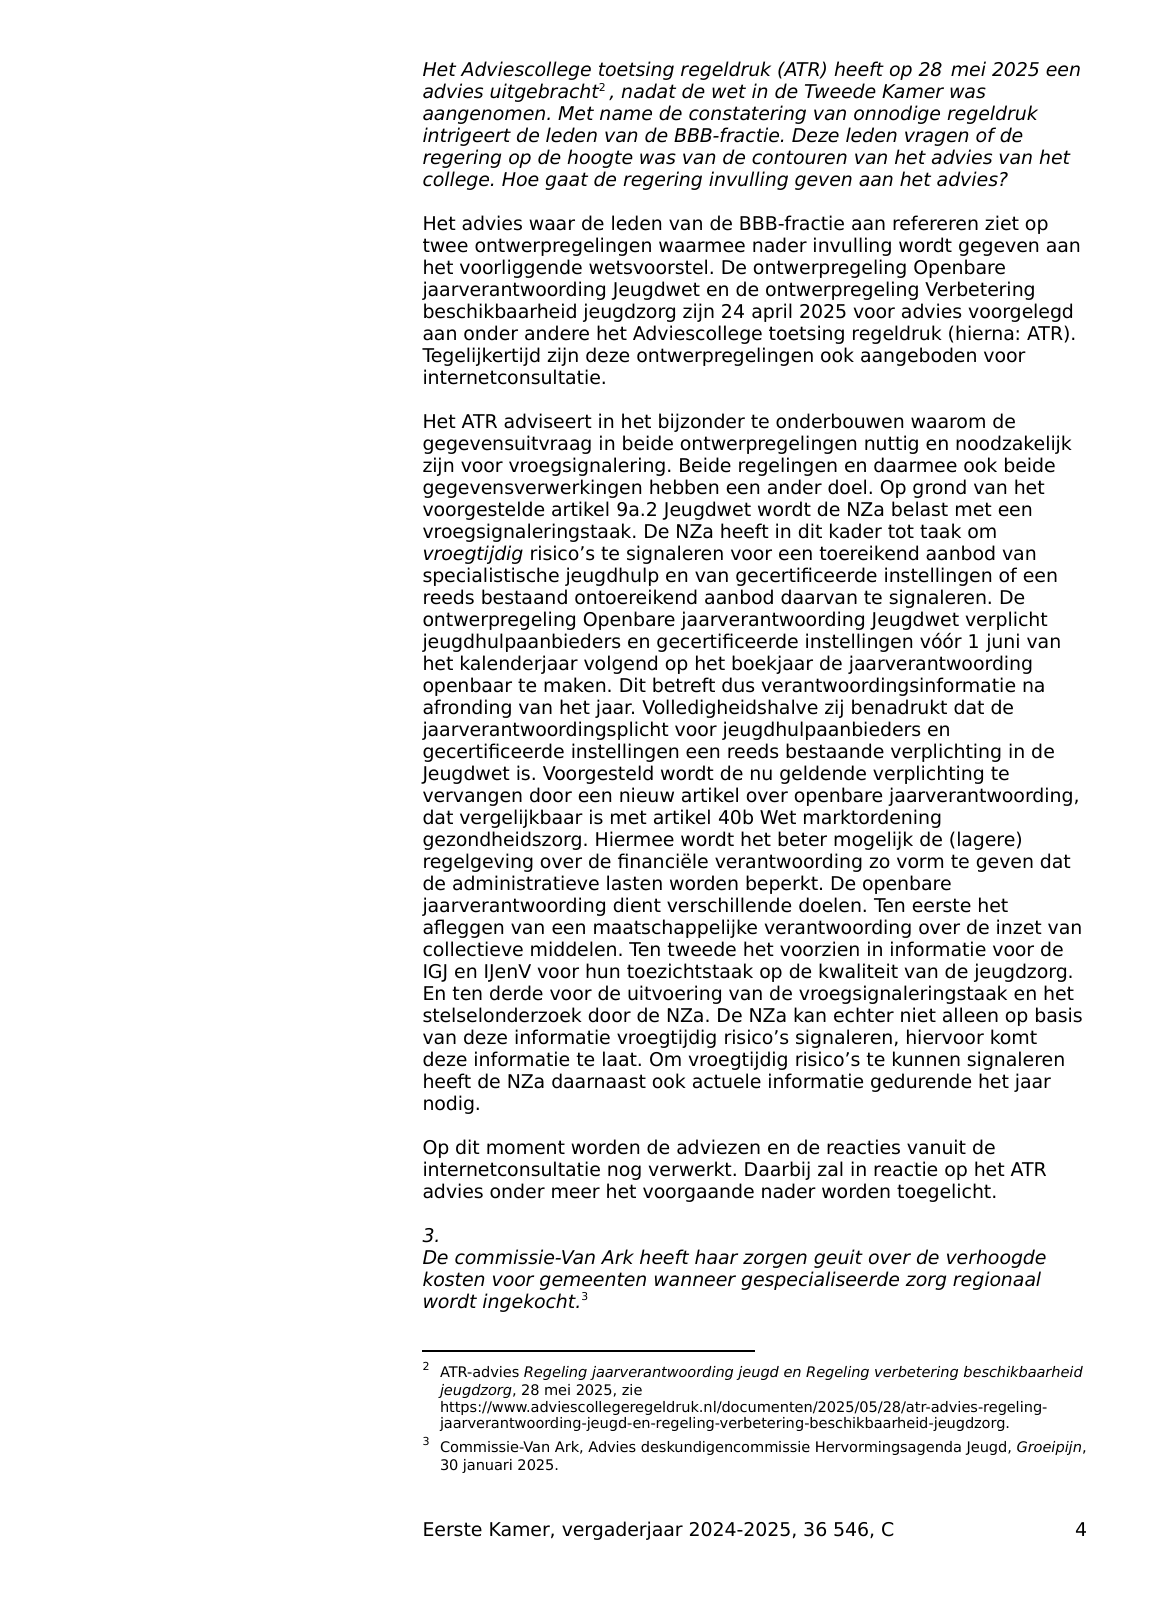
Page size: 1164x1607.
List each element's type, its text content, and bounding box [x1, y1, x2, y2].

text Commissie-Van Ark, Advies deskundigencommissie Hervormingsagenda Jeugd, Groeipijn, 30 januari 2025. [422, 1435, 1087, 1474]
text Het ATR adviseert in het bijzonder te onderbouwen waarom de gegevensuitvraag in beide ontwerpregelingen nuttig en noodzakelijk zijn voor vroegsignalering. Beide regelingen en daarmee ook beide gegevensverwerkingen hebben een ander doel. Op grond van het voorgestelde artikel 9a.2 Jeugdwet wordt de NZa belast met een vroegsignaleringstaak. De NZa heeft in dit kader tot taak om vroegtijdig risico’s te signaleren voor een toereikend aanbod van specialistische jeugdhulp en van gecertificeerde instellingen of een reeds bestaand ontoereikend aanbod daarvan te signaleren. De ontwerpregeling Openbare jaarverantwoording Jeugdwet verplicht jeugdhulpaanbieders en gecertificeerde instellingen vóór 1 juni van het kalenderjaar volgend op het boekjaar de jaarverantwoording openbaar te maken. Dit betreft dus verantwoordingsinformatie na afronding van het jaar. Volledigheidshalve zij benadrukt dat de jaarverantwoordingsplicht voor jeugdhulpaanbieders en gecertificeerde instellingen een reeds bestaande verplichting in de Jeugdwet is. Voorgesteld wordt de nu geldende verplichting te vervangen door een nieuw artikel over openbare jaarverantwoording, dat vergelijkbaar is met artikel 40b Wet marktordening gezondheidszorg. Hiermee wordt het beter mogelijk de (lagere) regelgeving over de financiële verantwoording zo vorm te geven dat de administratieve lasten worden beperkt. De openbare jaarverantwoording dient verschillende doelen. Ten eerste het afleggen van een maatschappelijke verantwoording over de inzet van collectieve middelen. Ten tweede het voorzien in informatie voor de IGJ en IJenV voor hun toezichtstaak op de kwaliteit van de jeugdzorg. En ten derde voor de uitvoering van de vroegsignaleringstaak en het stelselonderzoek door de NZa. De NZa kan echter niet alleen op basis van deze informatie vroegtijdig risico’s signaleren, hiervoor komt deze informatie te laat. Om vroegtijdig risico’s te kunnen signaleren heeft de NZa daarnaast ook actuele informatie gedurende het jaar nodig. [422, 411, 1087, 1114]
text Het Adviescollege toetsing regeldruk (ATR) heeft op 28 mei 2025 een advies uitgebracht, nadat de wet in de Tweede Kamer was aangenomen. Met name de constatering van onnodige regeldruk intrigeert de leden van de BBB-fractie. Deze leden vragen of de regering op de hoogte was van de contouren van het advies van het college. Hoe gaat de regering invulling geven aan het advies? [422, 59, 1087, 191]
text Op dit moment worden de adviezen en de reacties vanuit de internetconsultatie nog verwerkt. Daarbij zal in reactie op het ATR advies onder meer het voorgaande nader worden toegelicht. [422, 1137, 1087, 1203]
text De commissie-Van Ark heeft haar zorgen geuit over de verhoogde kosten voor gemeenten wanneer gespecialiseerde zorg regionaal wordt ingekocht. [422, 1247, 1087, 1313]
text ATR-advies Regeling jaarverantwoording jeugd en Regeling verbetering beschikbaarheid jeugdzorg, 28 mei 2025, zie https://www.adviescollegeregeldruk.nl/documenten/2025/05/28/atr-advies-regeling-jaarverantwoording-jeugd-en-regeling-verbetering-beschikbaarheid-jeugdzorg. [422, 1360, 1087, 1432]
text Het advies waar de leden van de BBB-fractie aan refereren ziet op twee ontwerpregelingen waarmee nader invulling wordt gegeven aan het voorliggende wetsvoorstel. De ontwerpregeling Openbare jaarverantwoording Jeugdwet en de ontwerpregeling Verbetering beschikbaarheid jeugdzorg zijn 24 april 2025 voor advies voorgelegd aan onder andere het Adviescollege toetsing regeldruk (hierna: ATR). Tegelijkertijd zijn deze ontwerpregelingen ook aangeboden voor internetconsultatie. [422, 213, 1087, 389]
text 3. [422, 1225, 1087, 1247]
